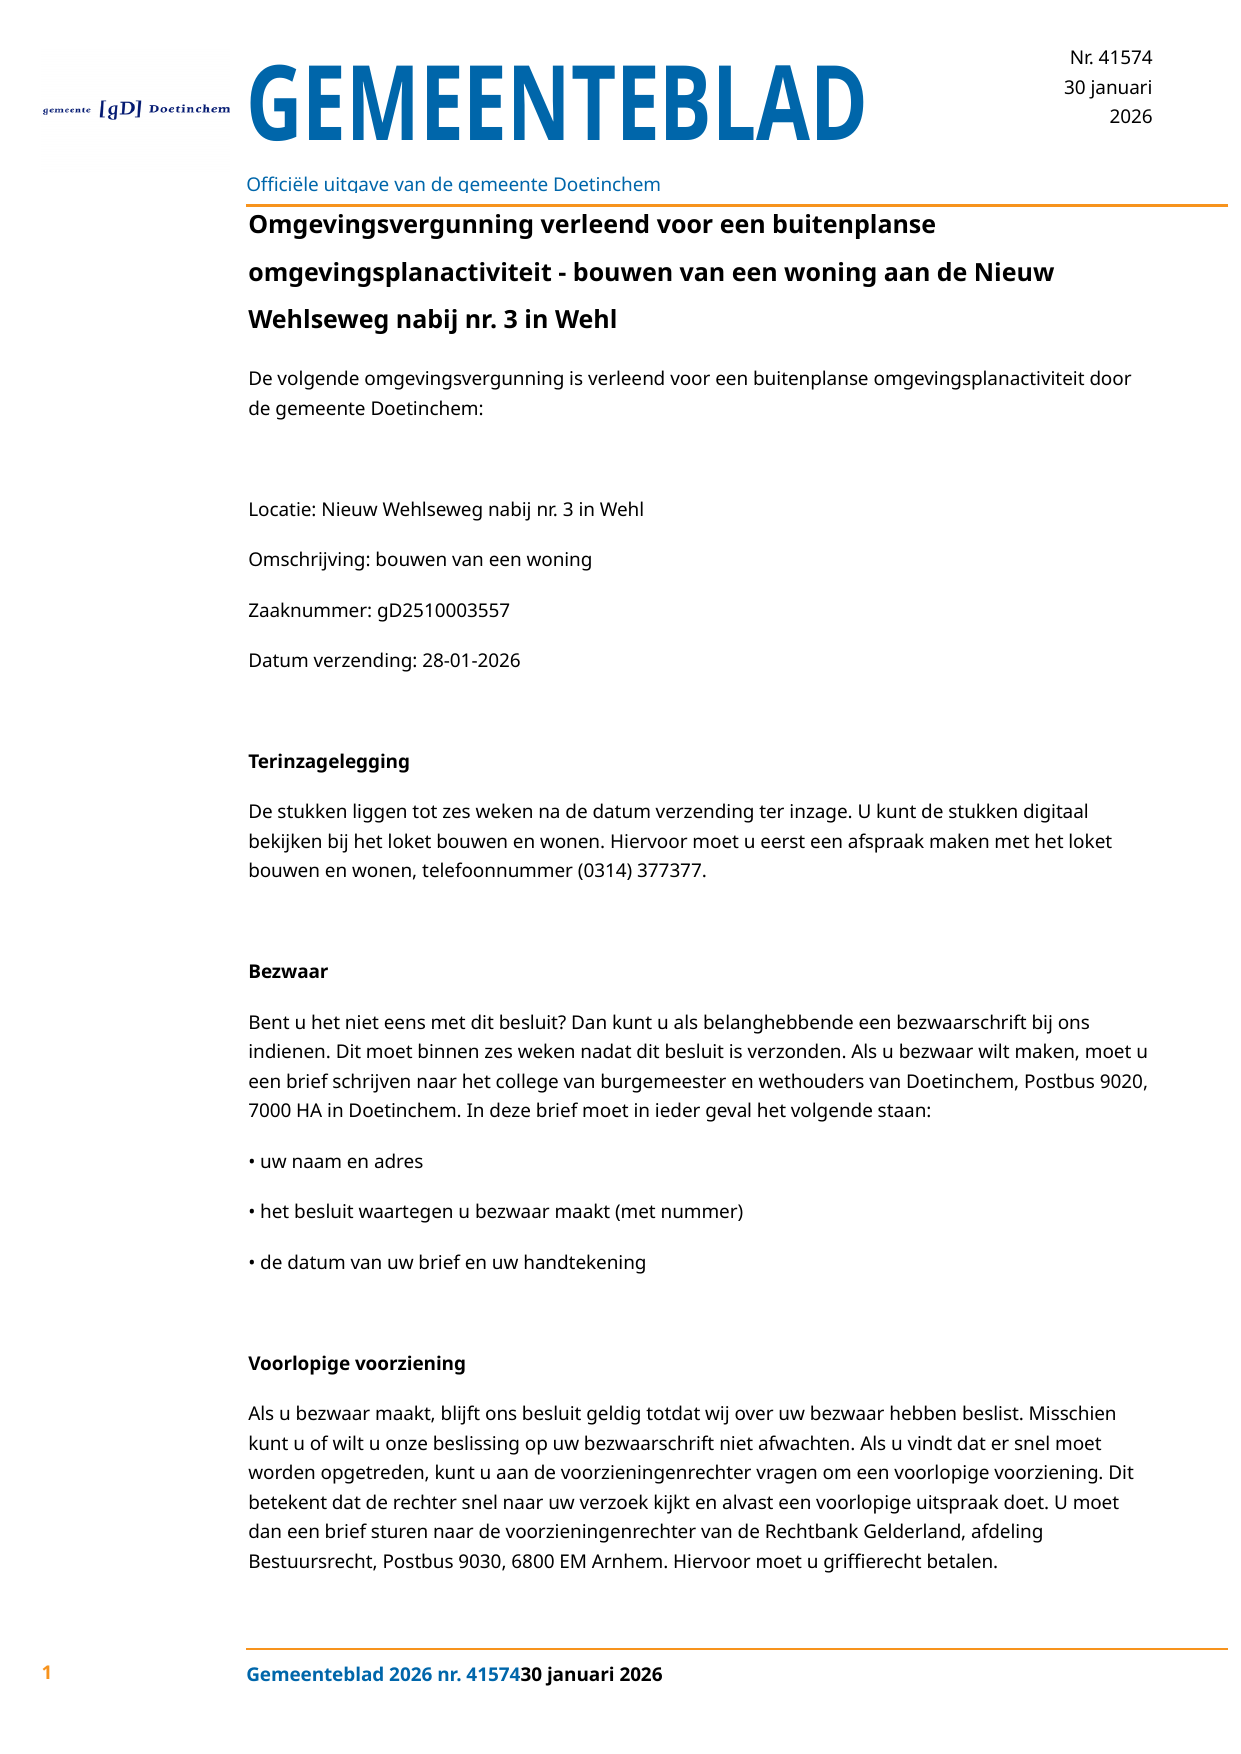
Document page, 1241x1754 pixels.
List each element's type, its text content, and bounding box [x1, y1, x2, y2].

text Als u bezwaar maakt, blijft ons besluit geldig totdat wij over uw bezwaar hebben beslist. Misschien kunt u of wilt u onze beslissing op uw bezwaarschrift niet afwachten. Als u vindt dat er snel moet worden opgetreden, kunt u aan de voorzieningenrechter vragen om een voorlopige voorziening. Dit betekent dat de rechter snel naar uw verzoek kijkt en alvast een voorlopige uitspraak doet. U moet dan een brief sturen naar de voorzieningenrechter van de Rechtbank Gelderland, afdeling Bestuursrecht, Postbus 9030, 6800 EM Arnhem. Hiervoor moet u griffierecht betalen. [248, 1400, 1152, 1574]
text • de datum van uw brief en uw handtekening [248, 1249, 1152, 1274]
text De stukken liggen tot zes weken na de datum verzending ter inzage. U kunt de stukken digitaal bekijken bij het loket bouwen en wonen. Hiervoor moet u eerst een afspraak maken met het loket bouwen en wonen, telefoonnummer (0314) 377377. [248, 798, 1152, 883]
text De volgende omgevingsvergunning is verleend voor een buitenplanse omgevingsplanactiviteit door de gemeente Doetinchem: [248, 366, 1152, 421]
text Datum verzending: 28-01-2026 [248, 647, 1152, 673]
text Zaaknummer: gD2510003557 [248, 597, 1152, 622]
picture [41, 47, 231, 172]
text Omschrijving: bouwen van een woning [248, 546, 1152, 572]
text • uw naam en adres [248, 1148, 1152, 1174]
text • het besluit waartegen u bezwaar maakt (met nummer) [248, 1198, 1152, 1224]
text Omgevingsvergunning verleend voor een buitenplanse omgevingsplanactiviteit - bouwen van een woning aan de Nieuw Wehlseweg nabij nr. 3 in Wehl [248, 207, 1152, 336]
text Voorlopige voorziening [248, 1350, 1152, 1375]
text Bezwaar [248, 958, 1152, 984]
text Bent u het niet eens met dit besluit? Dan kunt u als belanghebbende een bezwaarschrift bij ons indienen. Dit moet binnen zes weken nadat dit besluit is verzonden. Als u bezwaar wilt maken, moet u een brief schrijven naar het college van burgemeester en wethouders van Doetinchem, Postbus 9020, 7000 HA in Doetinchem. In deze brief moet in ieder geval het volgende staan: [248, 1009, 1152, 1123]
text Locatie: Nieuw Wehlseweg nabij nr. 3 in Wehl [248, 496, 1152, 522]
text Terinzagelegging [248, 748, 1152, 774]
